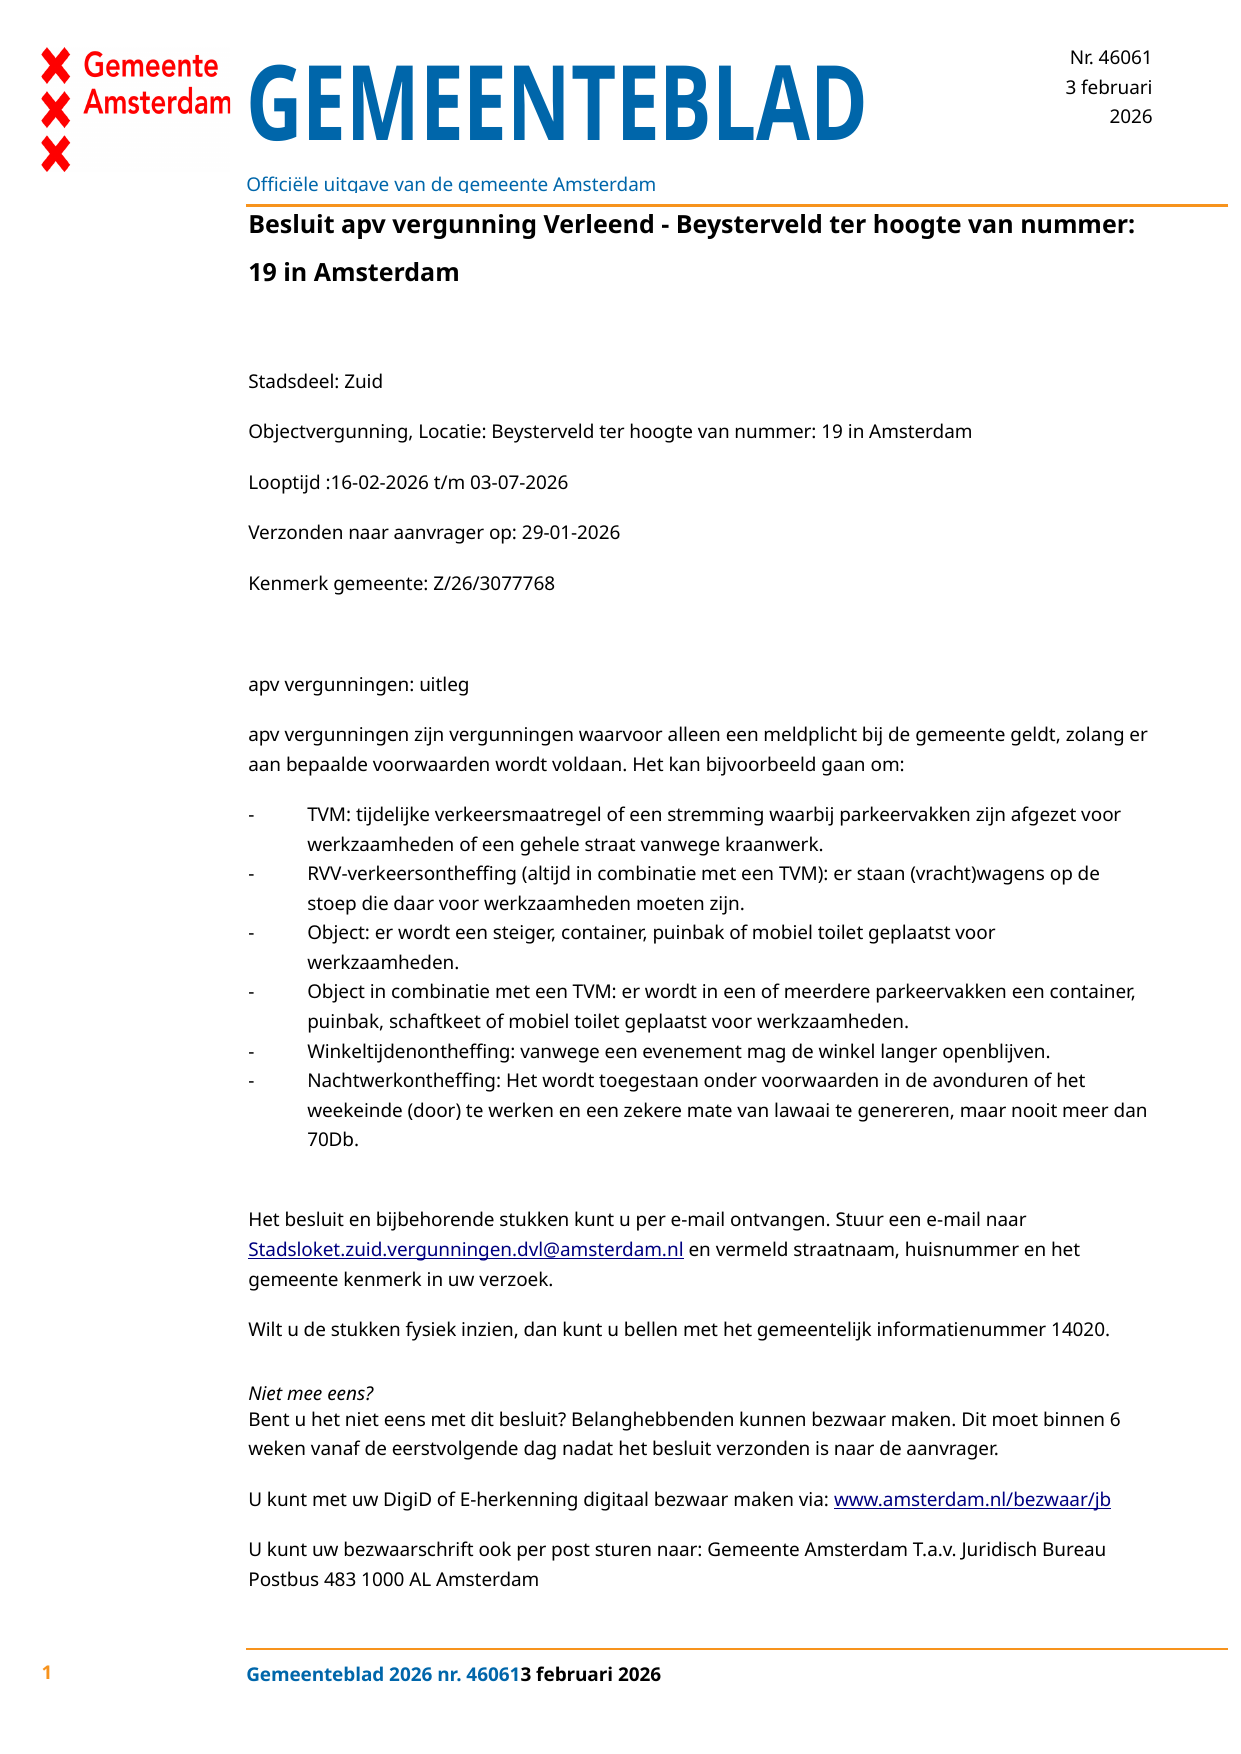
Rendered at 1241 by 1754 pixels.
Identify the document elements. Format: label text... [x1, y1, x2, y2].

text apv vergunningen: uitleg [248, 671, 1152, 697]
text U kunt uw bezwaarschrift ook per post sturen naar: Gemeente Amsterdam T.a.v. Juridisch Bureau Postbus 483 1000 AL Amsterdam [248, 1536, 1152, 1592]
text Objectvergunning, Locatie: Beysterveld ter hoogte van nummer: 19 in Amsterdam [248, 419, 1152, 444]
list Object in combinatie met een TVM: er wordt in een of meerdere parkeervakken een container, puinbak, schaftkeet of mobiel toilet geplaatst voor werkzaamheden. [248, 979, 1152, 1034]
text Wilt u de stukken fysiek inzien, dan kunt u bellen met het gemeentelijk informatienummer 14020. [248, 1316, 1152, 1342]
text apv vergunningen zijn vergunningen waarvoor alleen een meldplicht bij de gemeente geldt, zolang er aan bepaalde voorwaarden wordt voldaan. Het kan bijvoorbeeld gaan om: [248, 721, 1152, 777]
picture [41, 47, 231, 172]
text Niet mee eens? [248, 1380, 1152, 1406]
list RVV-verkeersontheffing (altijd in combinatie met een TVM): er staan (vracht)wagens op de stoep die daar voor werkzaamheden moeten zijn. [248, 860, 1152, 916]
text Looptijd :16-02-2026 t/m 03-07-2026 [248, 469, 1152, 495]
list Winkeltijdenontheffing: vanwege een evenement mag de winkel langer openblijven. [248, 1038, 1152, 1064]
text Verzonden naar aanvrager op: 29-01-2026 [248, 519, 1152, 545]
list Nachtwerkontheffing: Het wordt toegestaan onder voorwaarden in de avonduren of het weekeinde (door) te werken en een zekere mate van lawaai te genereren, maar nooit meer dan 70Db. [248, 1067, 1152, 1152]
text U kunt met uw DigiD of E-herkenning digitaal bezwaar maken via: www.amsterdam.nl/bezwaar/jb [248, 1486, 1152, 1512]
text Kenmerk gemeente: Z/26/3077768 [248, 570, 1152, 596]
text Bent u het niet eens met dit besluit? Belanghebbenden kunnen bezwaar maken. Dit moet binnen 6 weken vanaf de eerstvolgende dag nadat het besluit verzonden is naar de aanvrager. [248, 1406, 1152, 1461]
list Object: er wordt een steiger, container, puinbak of mobiel toilet geplaatst voor werkzaamheden. [248, 919, 1152, 975]
text Besluit apv vergunning Verleend - Beysterveld ter hoogte van nummer: 19 in Amsterdam [248, 207, 1152, 288]
text Het besluit en bijbehorende stukken kunt u per e-mail ontvangen. Stuur een e-mail naar Stadsloket.zuid.vergunningen.dvl@amsterdam.nl en vermeld straatnaam, huisnummer en het gemeente kenmerk in uw verzoek. [248, 1207, 1152, 1292]
list TVM: tijdelijke verkeersmaatregel of een stremming waarbij parkeervakken zijn afgezet voor werkzaamheden of een gehele straat vanwege kraanwerk. [248, 801, 1152, 857]
text Stadsdeel: Zuid [248, 368, 1152, 394]
